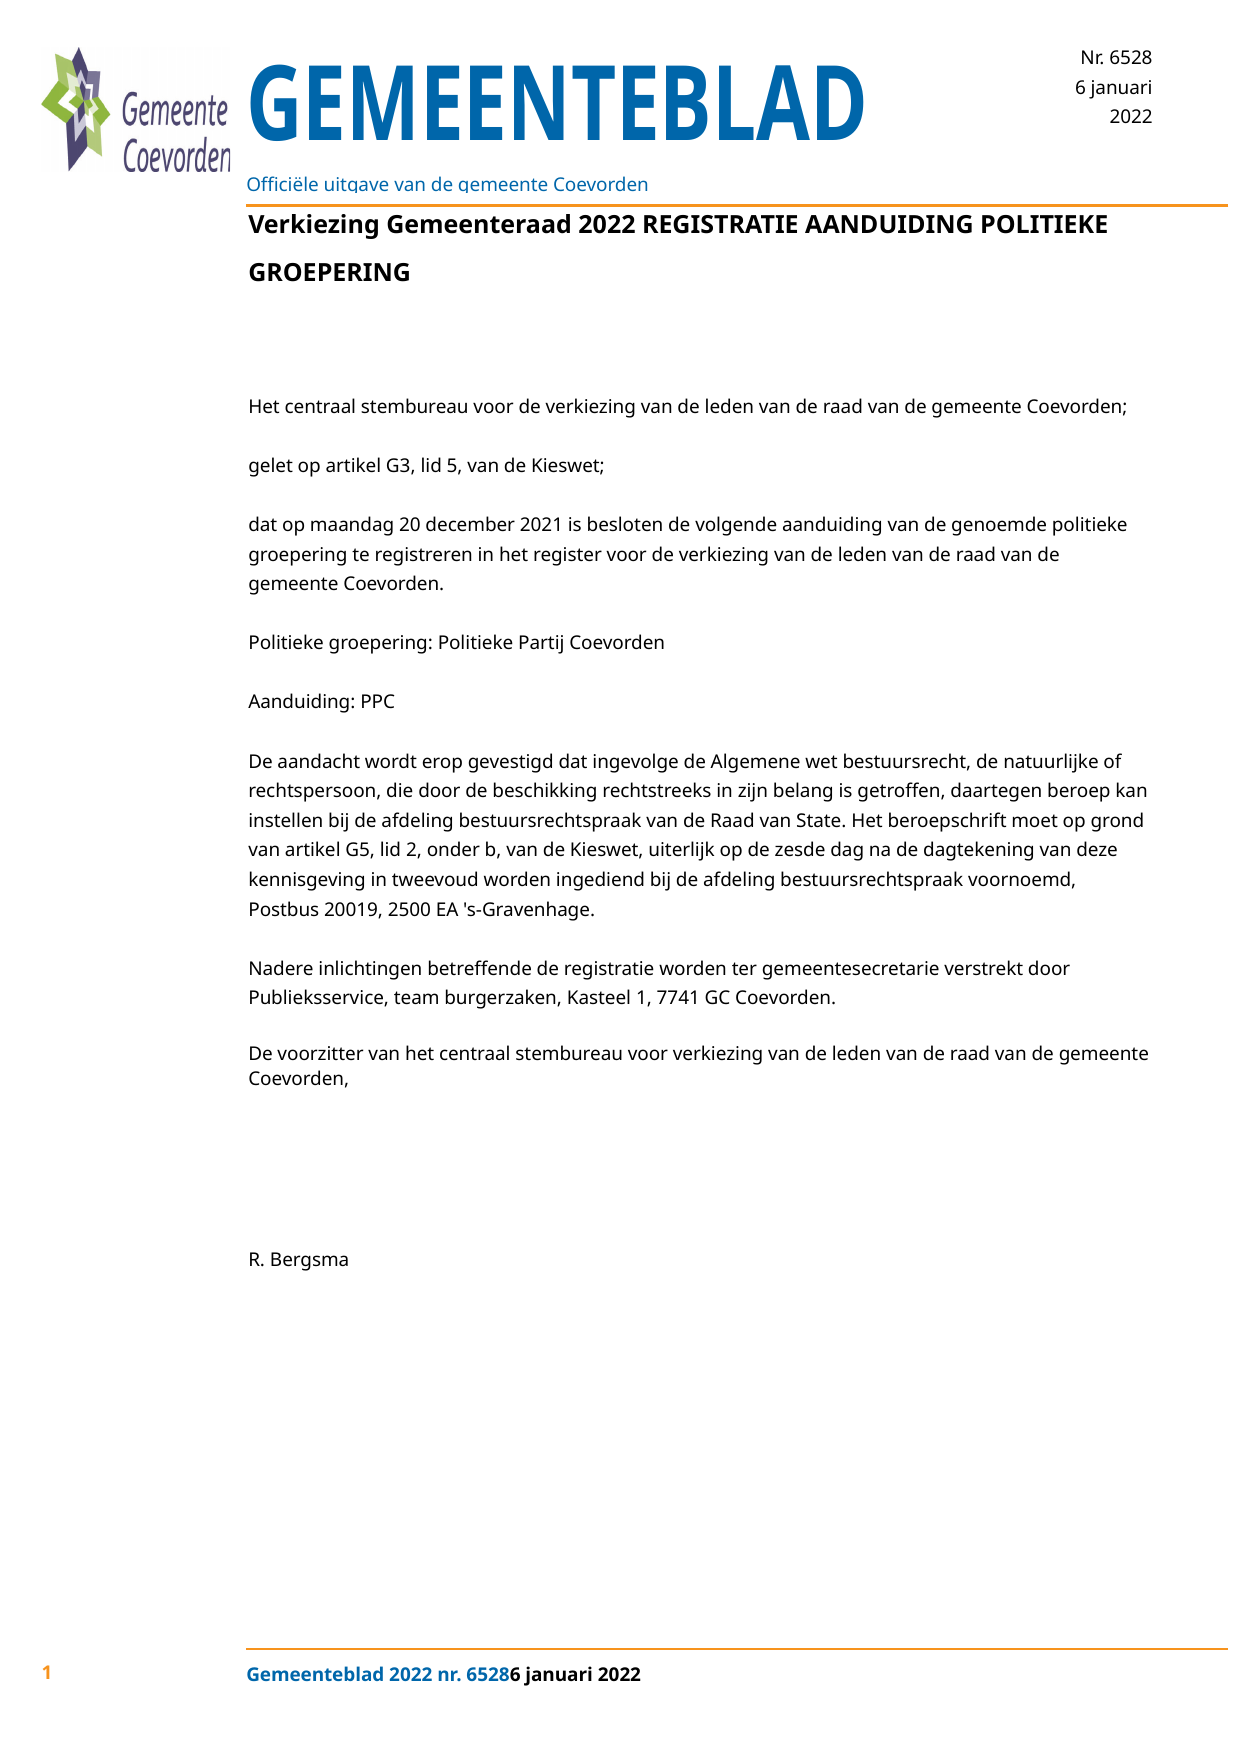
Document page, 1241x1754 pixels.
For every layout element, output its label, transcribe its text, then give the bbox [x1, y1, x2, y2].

text dat op maandag 20 december 2021 is besloten de volgende aanduiding van de genoemde politieke groepering te registreren in het register voor de verkiezing van de leden van de raad van de gemeente Coevorden. [248, 511, 1152, 596]
text Het centraal stembureau voor de verkiezing van de leden van de raad van de gemeente Coevorden; [248, 393, 1152, 419]
text Aanduiding: PPC [248, 689, 1152, 714]
text Politieke groepering: Politieke Partij Coevorden [248, 629, 1152, 655]
text Nadere inlichtingen betreffende de registratie worden ter gemeentesecretarie verstrekt door Publieksservice, team burgerzaken, Kasteel 1, 7741 GC Coevorden. [248, 955, 1152, 1010]
picture [41, 47, 231, 172]
text Verkiezing Gemeenteraad 2022 REGISTRATIE AANDUIDING POLITIEKE GROEPERING [248, 207, 1152, 288]
text R. Bergsma [248, 1246, 1152, 1271]
text De aandacht wordt erop gevestigd dat ingevolge de Algemene wet bestuursrecht, de natuurlijke of rechtspersoon, die door de beschikking rechtstreeks in zijn belang is getroffen, daartegen beroep kan instellen bij de afdeling bestuursrechtspraak van de Raad van State. Het beroepschrift moet op grond van artikel G5, lid 2, onder b, van de Kieswet, uiterlijk op de zesde dag na de dagtekening van deze kennisgeving in tweevoud worden ingediend bij de afdeling bestuursrechtspraak voornoemd, Postbus 20019, 2500 EA 's-Gravenhage. [248, 748, 1152, 922]
text gelet op artikel G3, lid 5, van de Kieswet; [248, 452, 1152, 478]
text De voorzitter van het centraal stembureau voor verkiezing van de leden van de raad van de gemeente Coevorden, [248, 1040, 1152, 1091]
